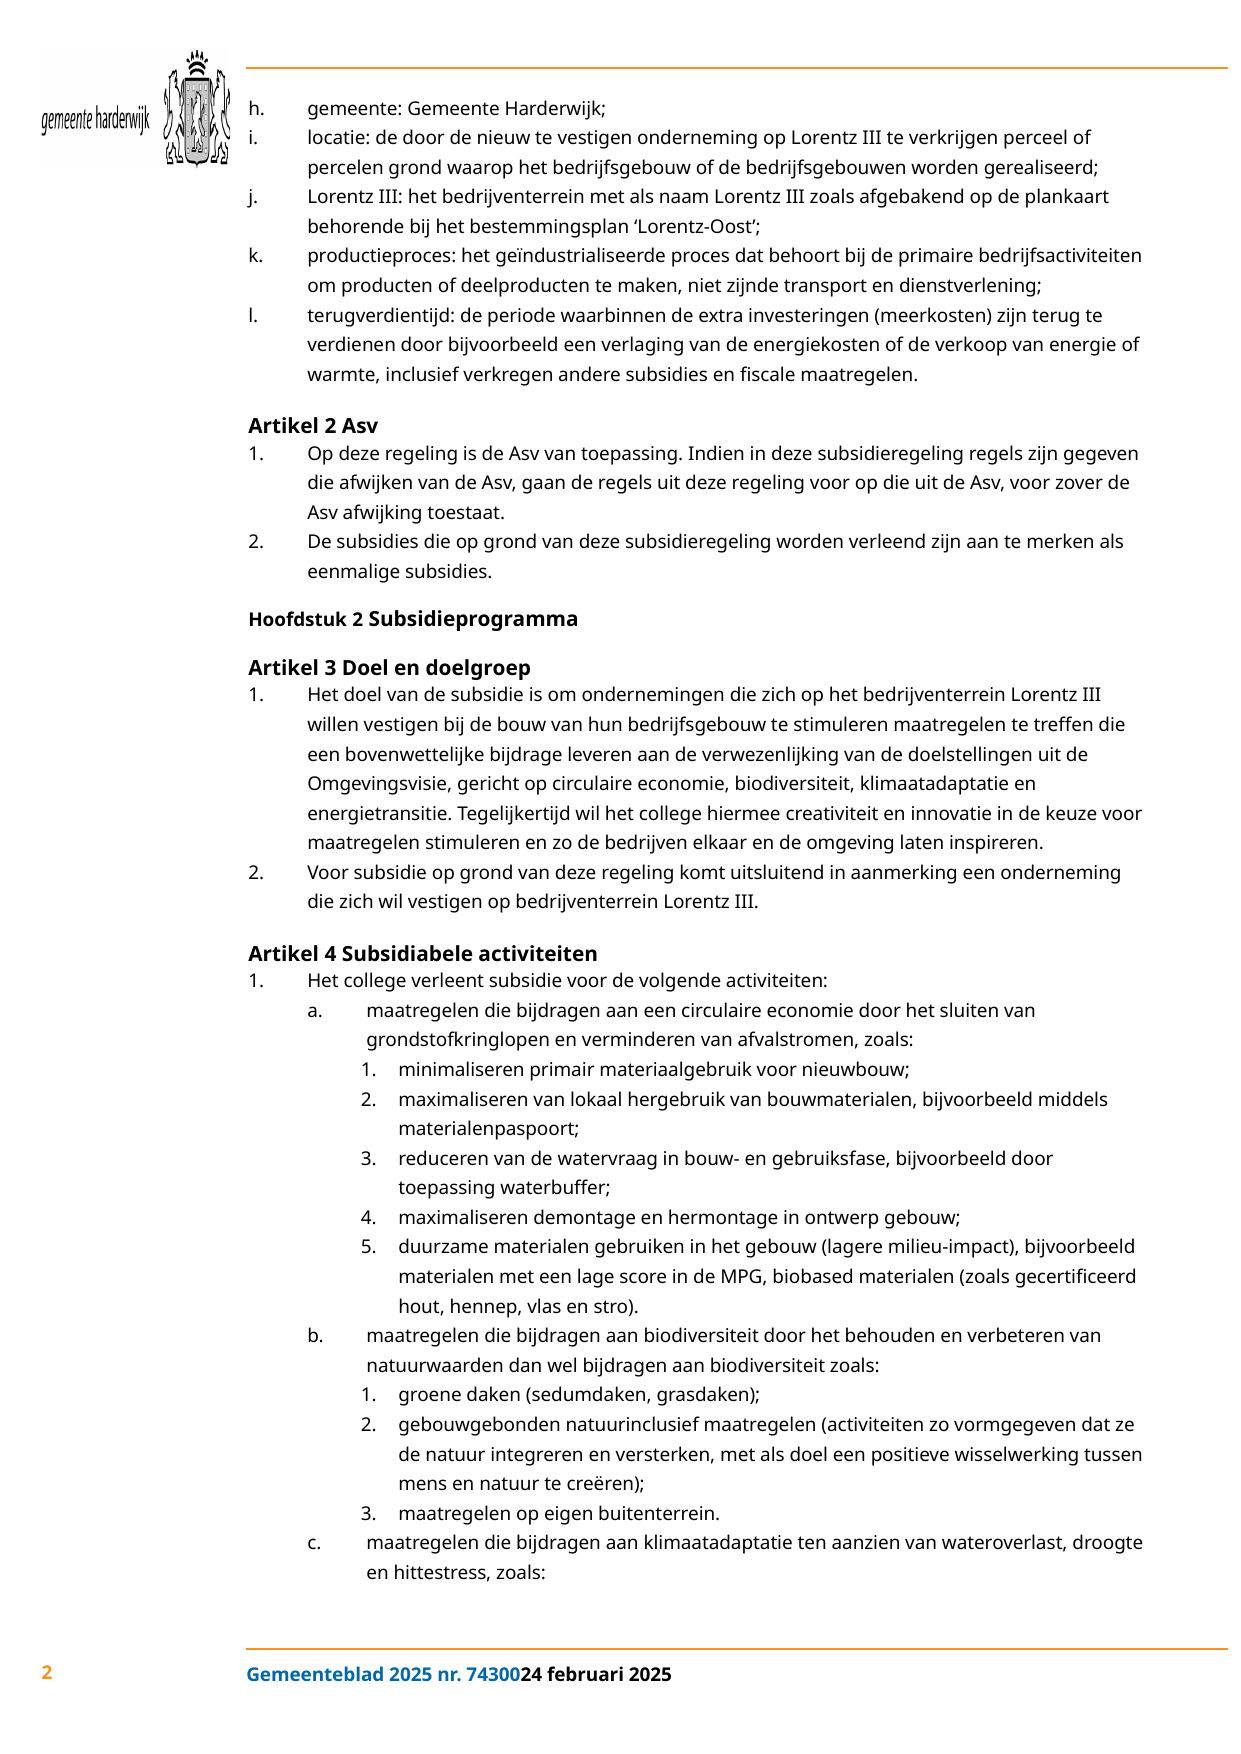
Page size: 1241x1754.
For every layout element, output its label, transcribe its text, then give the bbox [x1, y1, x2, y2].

list maximaliseren van lokaal hergebruik van bouwmaterialen, bijvoorbeeld middels materialenpaspoort; [361, 1086, 1152, 1141]
list Lorentz III: het bedrijventerrein met als naam Lorentz III zoals afgebakend op de plankaart behorende bij het bestemmingsplan ‘Lorentz-Oost’; [248, 183, 1152, 239]
list maatregelen die bijdragen aan biodiversiteit door het behouden en verbeteren van natuurwaarden dan wel bijdragen aan biodiversiteit zoals: [307, 1322, 1152, 1378]
picture [41, 47, 231, 172]
text Artikel 3 Doel en doelgroep [248, 653, 1152, 682]
list Het doel van de subsidie is om ondernemingen die zich op het bedrijventerrein Lorentz III willen vestigen bij de bouw van hun bedrijfsgebouw te stimuleren maatregelen te treffen die een bovenwettelijke bijdrage leveren aan de verwezenlijking van de doelstellingen uit de Omgevingsvisie, gericht op circulaire economie, biodiversiteit, klimaatadaptatie en energietransitie. Tegelijkertijd wil het college hiermee creativiteit en innovatie in de keuze voor maatregelen stimuleren en zo de bedrijven elkaar en de omgeving laten inspireren. [248, 682, 1152, 855]
list Voor subsidie op grond van deze regeling komt uitsluitend in aanmerking een onderneming die zich wil vestigen op bedrijventerrein Lorentz III. [248, 859, 1152, 914]
list gebouwgebonden natuurinclusief maatregelen (activiteiten zo vormgegeven dat ze de natuur integreren en versterken, met als doel een positieve wisselwerking tussen mens en natuur te creëren); [361, 1411, 1152, 1496]
list De subsidies die op grond van deze subsidieregeling worden verleend zijn aan te merken als eenmalige subsidies. [248, 529, 1152, 584]
list locatie: de door de nieuw te vestigen onderneming op Lorentz III te verkrijgen perceel of percelen grond waarop het bedrijfsgebouw of de bedrijfsgebouwen worden gerealiseerd; [248, 124, 1152, 180]
list Het college verleent subsidie voor de volgende activiteiten: [248, 967, 1152, 993]
list gemeente: Gemeente Harderwijk; [248, 95, 1152, 121]
text Artikel 2 Asv [248, 411, 1152, 440]
list duurzame materialen gebruiken in het gebouw (lagere milieu-impact), bijvoorbeeld materialen met een lage score in de MPG, biobased materialen (zoals gecertificeerd hout, hennep, vlas en stro). [361, 1234, 1152, 1319]
list maatregelen die bijdragen aan een circulaire economie door het sluiten van grondstofkringlopen en verminderen van afvalstromen, zoals: [307, 997, 1152, 1052]
list maximaliseren demontage en hermontage in ontwerp gebouw; [361, 1204, 1152, 1230]
list groene daken (sedumdaken, grasdaken); [361, 1382, 1152, 1407]
text Hoofdstuk 2 Subsidieprogramma [248, 604, 1152, 632]
list productieproces: het geïndustrialiseerde proces dat behoort bij de primaire bedrijfsactiviteiten om producten of deelproducten te maken, niet zijnde transport en dienstverlening; [248, 243, 1152, 298]
list maatregelen die bijdragen aan klimaatadaptatie ten aanzien van wateroverlast, droogte en hittestress, zoals: [307, 1529, 1152, 1585]
list Op deze regeling is de Asv van toepassing. Indien in deze subsidieregeling regels zijn gegeven die afwijken van de Asv, gaan de regels uit deze regeling voor op die uit de Asv, voor zover de Asv afwijking toestaat. [248, 440, 1152, 525]
text Artikel 4 Subsidiabele activiteiten [248, 939, 1152, 967]
list reduceren van de watervraag in bouw- en gebruiksfase, bijvoorbeeld door toepassing waterbuffer; [361, 1145, 1152, 1200]
list terugverdientijd: de periode waarbinnen de extra investeringen (meerkosten) zijn terug te verdienen door bijvoorbeeld een verlaging van de energiekosten of de verkoop van energie of warmte, inclusief verkregen andere subsidies en fiscale maatregelen. [248, 302, 1152, 387]
list maatregelen op eigen buitenterrein. [361, 1500, 1152, 1526]
list minimaliseren primair materiaalgebruik voor nieuwbouw; [361, 1056, 1152, 1082]
